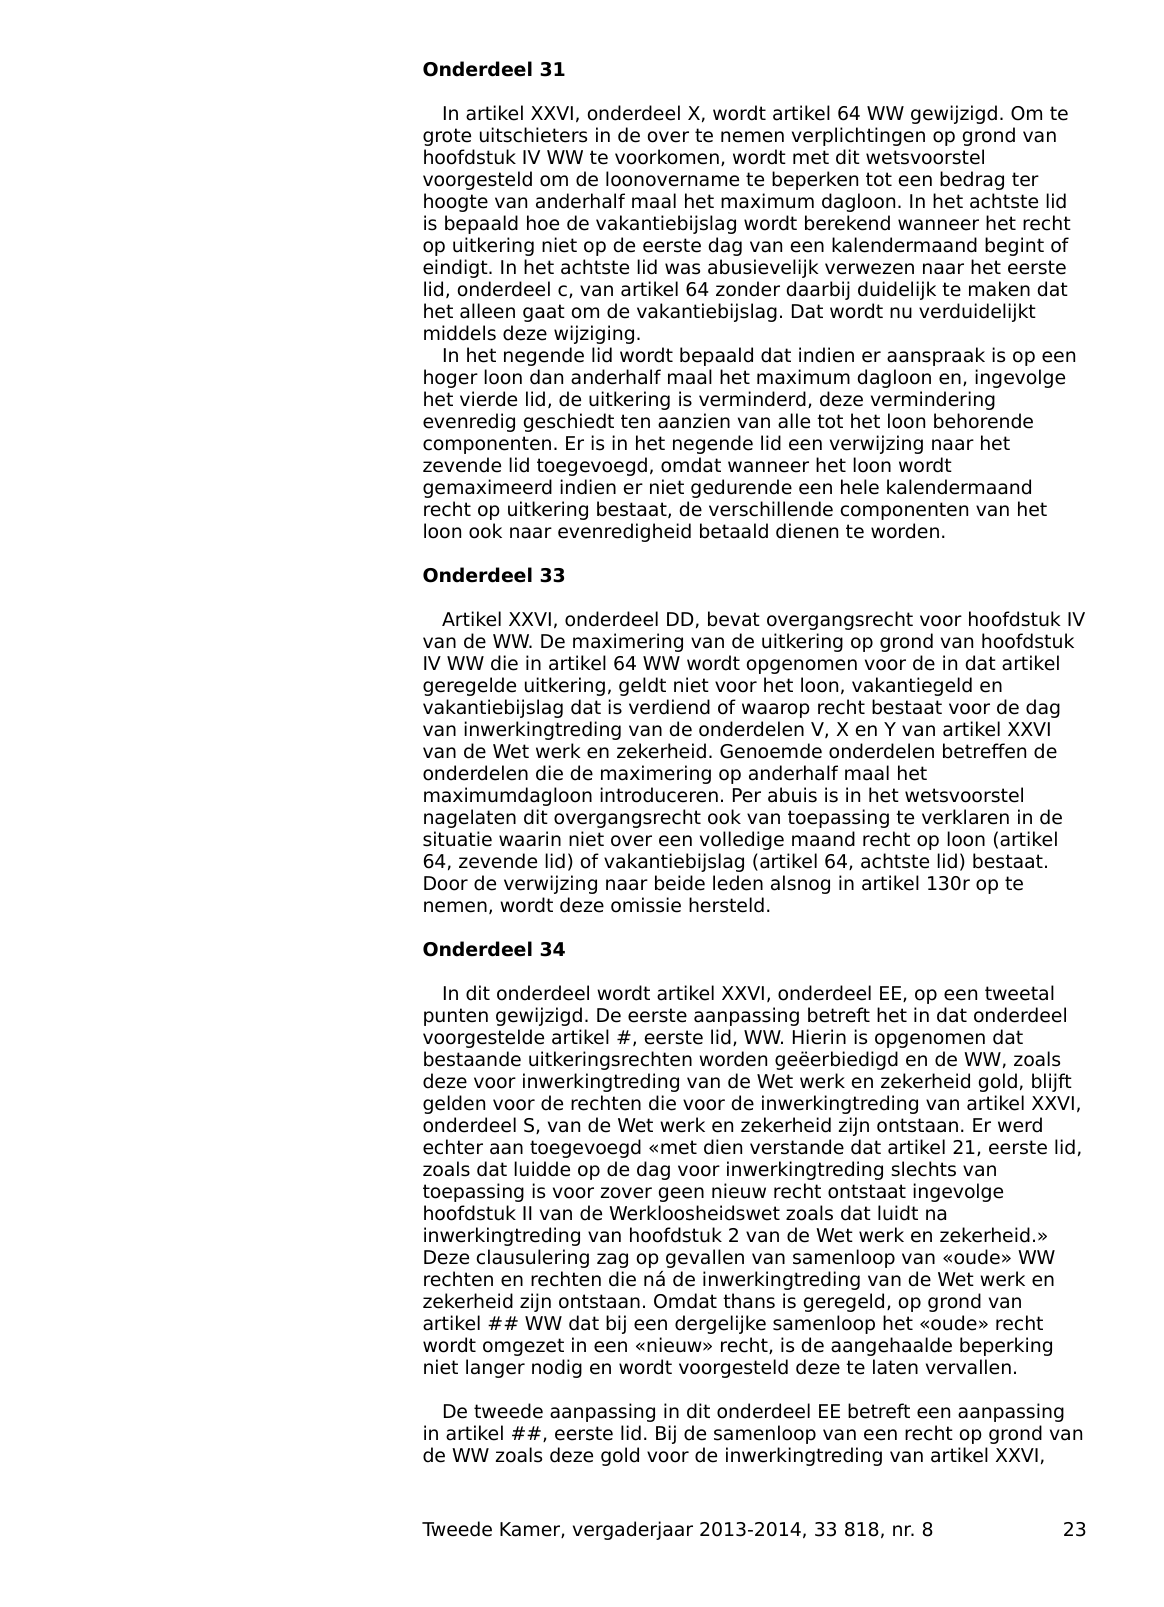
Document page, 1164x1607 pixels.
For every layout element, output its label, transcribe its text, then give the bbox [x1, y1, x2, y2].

subtitle Onderdeel 34 [422, 939, 1087, 961]
text In het negende lid wordt bepaald dat indien er aanspraak is op een hoger loon dan anderhalf maal het maximum dagloon en, ingevolge het vierde lid, de uitkering is verminderd, deze vermindering evenredig geschiedt ten aanzien van alle tot het loon behorende componenten. Er is in het negende lid een verwijzing naar het zevende lid toegevoegd, omdat wanneer het loon wordt gemaximeerd indien er niet gedurende een hele kalendermaand recht op uitkering bestaat, de verschillende componenten van het loon ook naar evenredigheid betaald dienen te worden. [422, 345, 1087, 543]
text Artikel XXVI, onderdeel DD, bevat overgangsrecht voor hoofdstuk IV van de WW. De maximering van de uitkering op grond van hoofdstuk IV WW die in artikel 64 WW wordt opgenomen voor de in dat artikel geregelde uitkering, geldt niet voor het loon, vakantiegeld en vakantiebijslag dat is verdiend of waarop recht bestaat voor de dag van inwerkingtreding van de onderdelen V, X en Y van artikel XXVI van de Wet werk en zekerheid. Genoemde onderdelen betreffen de onderdelen die de maximering op anderhalf maal het maximumdagloon introduceren. Per abuis is in het wetsvoorstel nagelaten dit overgangsrecht ook van toepassing te verklaren in de situatie waarin niet over een volledige maand recht op loon (artikel 64, zevende lid) of vakantiebijslag (artikel 64, achtste lid) bestaat. Door de verwijzing naar beide leden alsnog in artikel 130r op te nemen, wordt deze omissie hersteld. [422, 609, 1087, 917]
subtitle Onderdeel 31 [422, 59, 1087, 81]
subtitle Onderdeel 33 [422, 565, 1087, 587]
text De tweede aanpassing in dit onderdeel EE betreft een aanpassing in artikel ##, eerste lid. Bij de samenloop van een recht op grond van de WW zoals deze gold voor de inwerkingtreding van artikel XXVI, [422, 1401, 1087, 1467]
text In dit onderdeel wordt artikel XXVI, onderdeel EE, op een tweetal punten gewijzigd. De eerste aanpassing betreft het in dat onderdeel voorgestelde artikel #, eerste lid, WW. Hierin is opgenomen dat bestaande uitkeringsrechten worden geëerbiedigd en de WW, zoals deze voor inwerkingtreding van de Wet werk en zekerheid gold, blijft gelden voor de rechten die voor de inwerkingtreding van artikel XXVI, onderdeel S, van de Wet werk en zekerheid zijn ontstaan. Er werd echter aan toegevoegd «met dien verstande dat artikel 21, eerste lid, zoals dat luidde op de dag voor inwerkingtreding slechts van toepassing is voor zover geen nieuw recht ontstaat ingevolge hoofdstuk II van de Werkloosheidswet zoals dat luidt na inwerkingtreding van hoofdstuk 2 van de Wet werk en zekerheid.» Deze clausulering zag op gevallen van samenloop van «oude» WW rechten en rechten die ná de inwerkingtreding van de Wet werk en zekerheid zijn ontstaan. Omdat thans is geregeld, op grond van artikel ## WW dat bij een dergelijke samenloop het «oude» recht wordt omgezet in een «nieuw» recht, is de aangehaalde beperking niet langer nodig en wordt voorgesteld deze te laten vervallen. [422, 983, 1087, 1379]
text In artikel XXVI, onderdeel X, wordt artikel 64 WW gewijzigd. Om te grote uitschieters in de over te nemen verplichtingen op grond van hoofdstuk IV WW te voorkomen, wordt met dit wetsvoorstel voorgesteld om de loonovername te beperken tot een bedrag ter hoogte van anderhalf maal het maximum dagloon. In het achtste lid is bepaald hoe de vakantiebijslag wordt berekend wanneer het recht op uitkering niet op de eerste dag van een kalendermaand begint of eindigt. In het achtste lid was abusievelijk verwezen naar het eerste lid, onderdeel c, van artikel 64 zonder daarbij duidelijk te maken dat het alleen gaat om de vakantiebijslag. Dat wordt nu verduidelijkt middels deze wijziging. [422, 103, 1087, 345]
